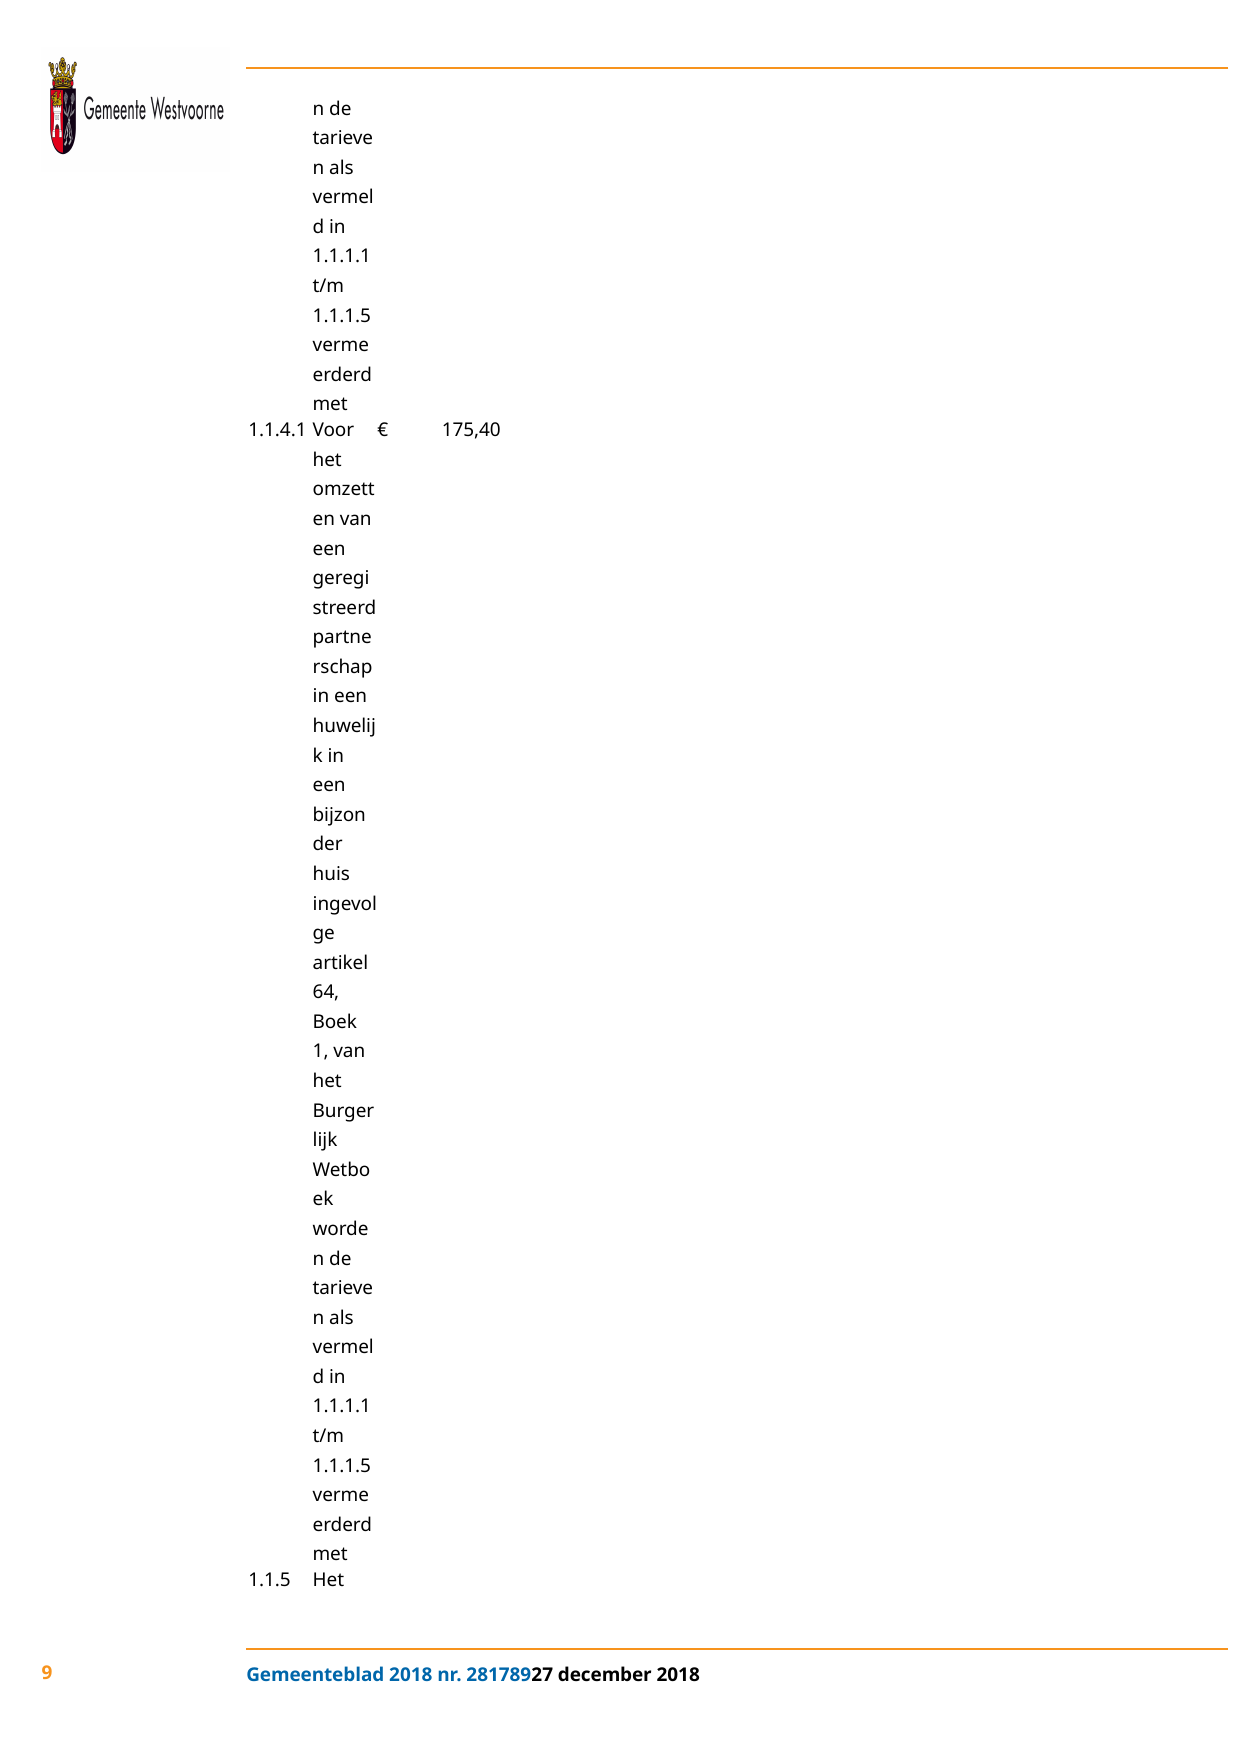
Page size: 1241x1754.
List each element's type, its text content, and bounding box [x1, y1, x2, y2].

table_cell € [377, 416, 442, 1566]
table_cell [248, 95, 312, 416]
table_cell 175,40 [442, 416, 506, 1566]
table_cell 1.1.4.1 [248, 416, 312, 1566]
table_cell [442, 95, 506, 416]
table_cell Voor het omzetten van een geregistreerd partnerschap in een huwelijk in een bijzonder huis ingevolge artikel 64, Boek 1, van het Burgerlijk Wetboek worden de tarieven als vermeld in 1.1.1.1 t/m 1.1.1.5 vermeerderd met [313, 416, 377, 1566]
table_cell Het [313, 1566, 377, 1592]
table_cell [377, 95, 442, 416]
table_cell 1.1.5 [248, 1566, 312, 1592]
table_cell n de tarieven als vermeld in 1.1.1.1 t/m 1.1.1.5 vermeerderd met [313, 95, 377, 416]
table_cell [442, 1566, 506, 1592]
table_cell [377, 1566, 442, 1592]
picture [41, 47, 231, 172]
